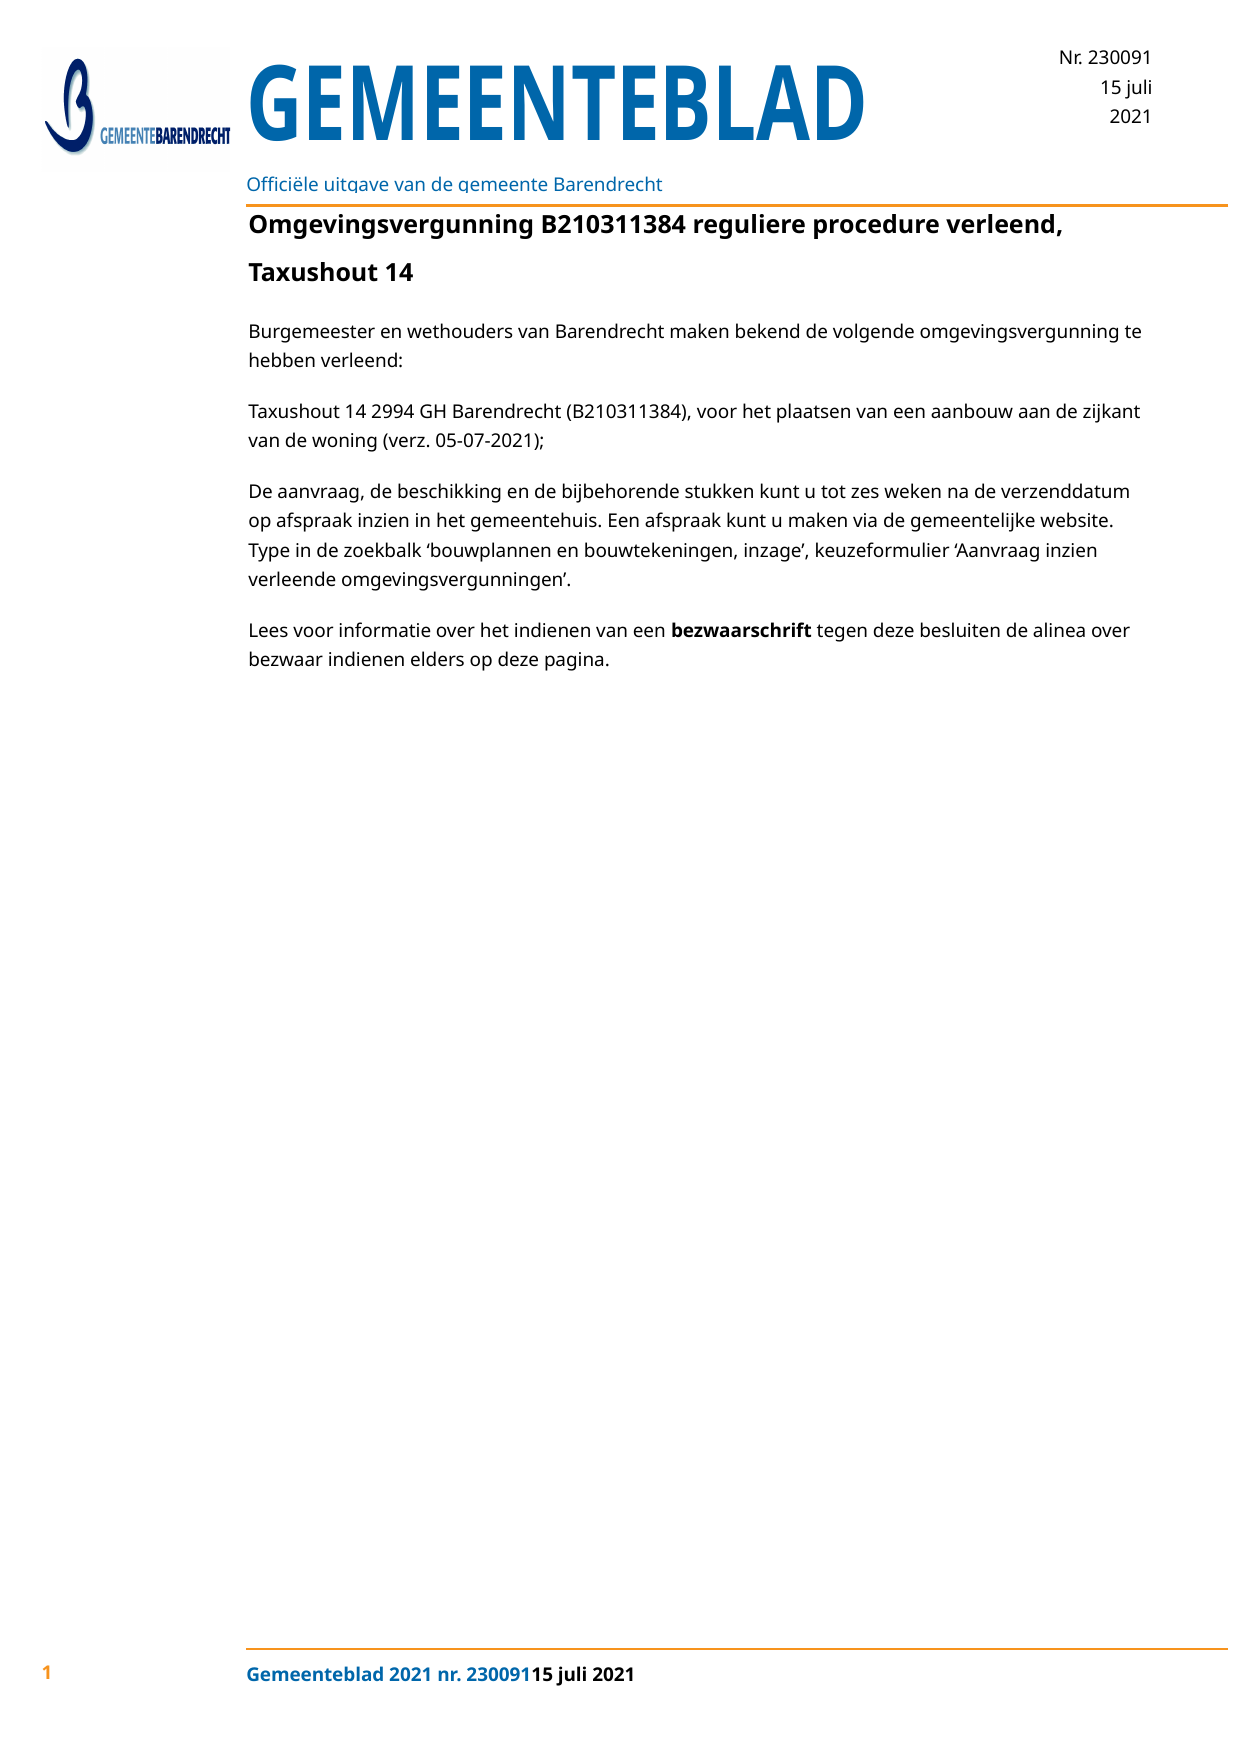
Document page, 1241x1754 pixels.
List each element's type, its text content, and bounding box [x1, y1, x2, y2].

text De aanvraag, de beschikking en de bijbehorende stukken kunt u tot zes weken na de verzenddatum op afspraak inzien in het gemeentehuis. Een afspraak kunt u maken via de gemeentelijke website. Type in de zoekbalk ‘bouwplannen en bouwtekeningen, inzage’, keuzeformulier ‘Aanvraag inzien verleende omgevingsvergunningen’. [248, 478, 1152, 592]
text Lees voor informatie over het indienen van een bezwaarschrift tegen deze besluiten de alinea over bezwaar indienen elders op deze pagina. [248, 617, 1152, 672]
text Taxushout 14 2994 GH Barendrecht (B210311384), voor het plaatsen van een aanbouw aan de zijkant van de woning (verz. 05-07-2021); [248, 398, 1152, 453]
text Burgemeester en wethouders van Barendrecht maken bekend de volgende omgevingsvergunning te hebben verleend: [248, 318, 1152, 373]
text Omgevingsvergunning B210311384 reguliere procedure verleend, Taxushout 14 [248, 207, 1152, 288]
picture [41, 47, 231, 172]
